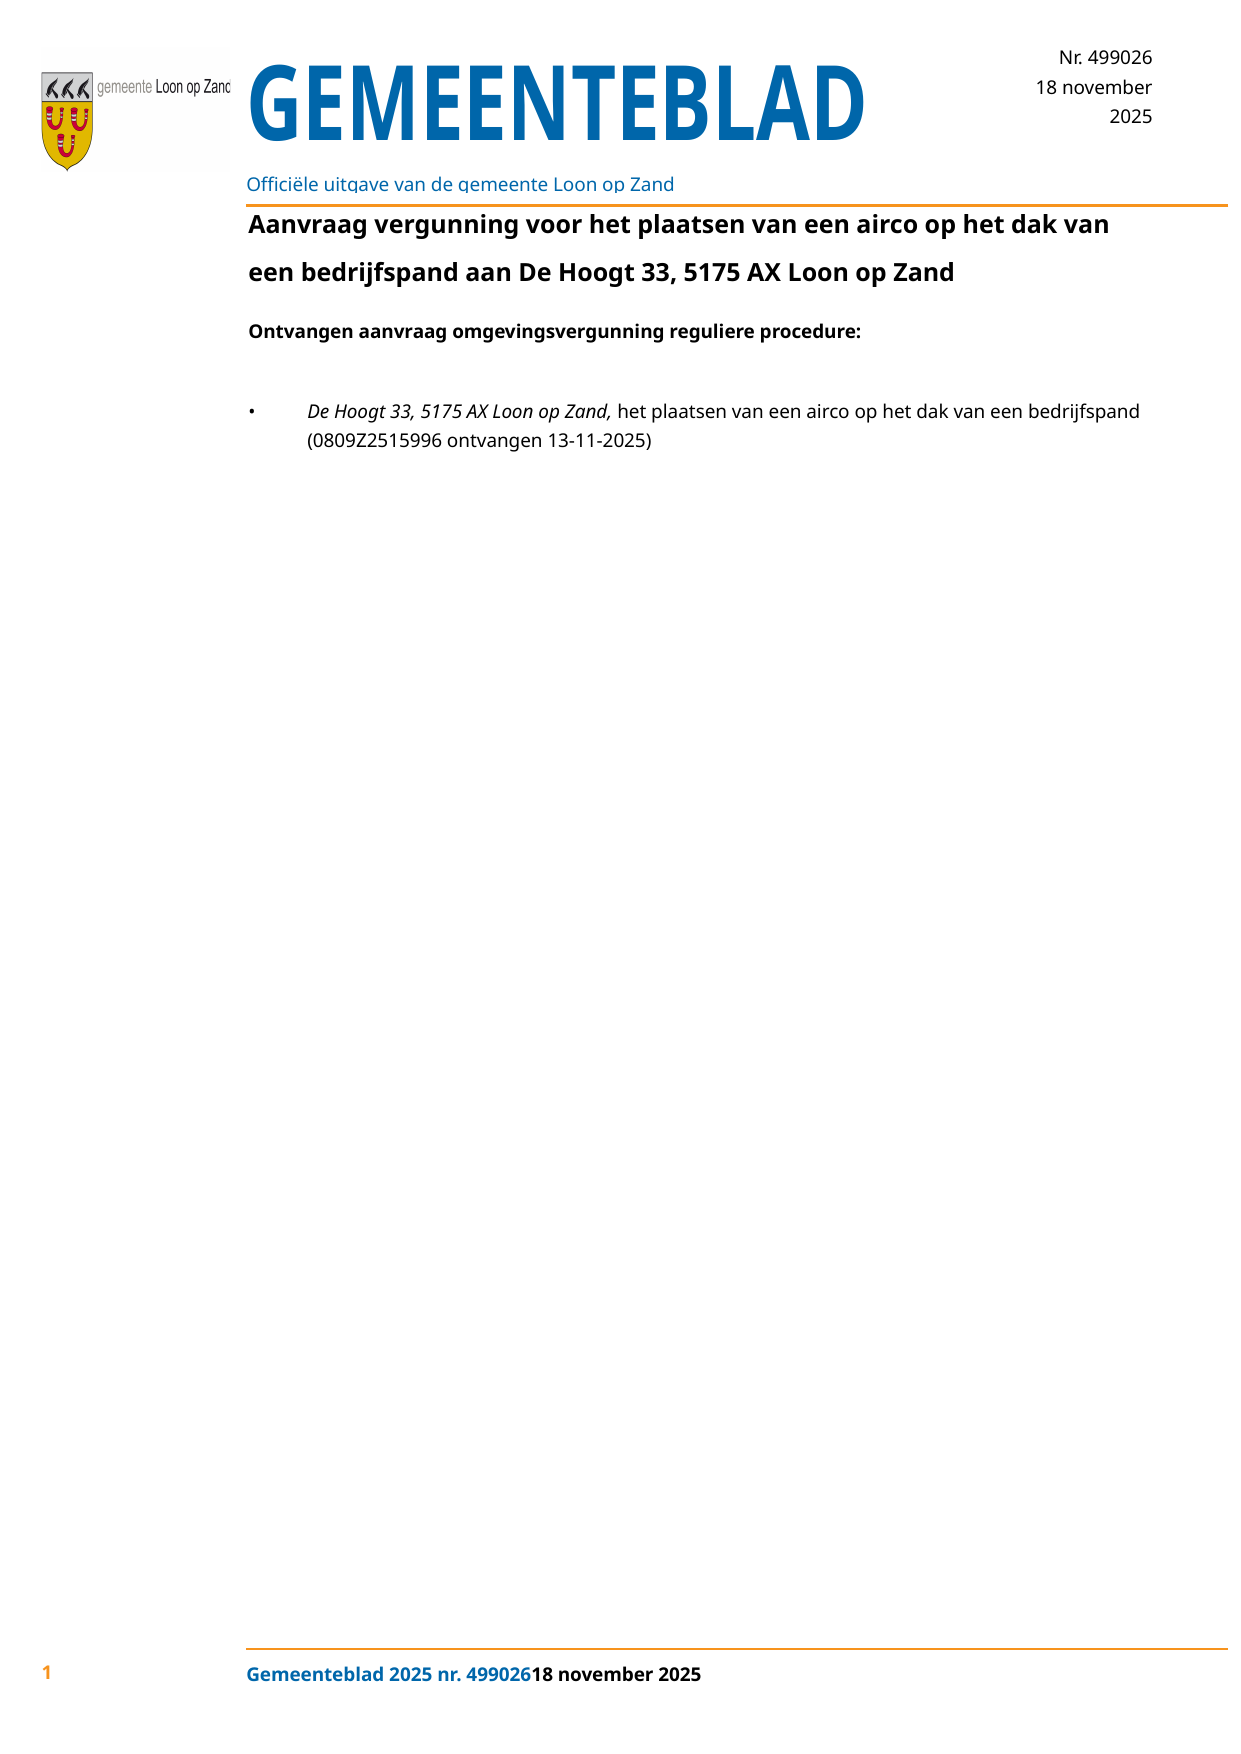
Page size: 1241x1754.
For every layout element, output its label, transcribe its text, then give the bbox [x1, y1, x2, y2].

list De Hoogt 33, 5175 AX Loon op Zand, het plaatsen van een airco op het dak van een bedrijfspand (0809Z2515996 ontvangen 13-11-2025) [248, 398, 1152, 453]
text Ontvangen aanvraag omgevingsvergunning reguliere procedure: [248, 318, 1152, 344]
picture [41, 47, 231, 172]
text Aanvraag vergunning voor het plaatsen van een airco op het dak van een bedrijfspand aan De Hoogt 33, 5175 AX Loon op Zand [248, 207, 1152, 288]
